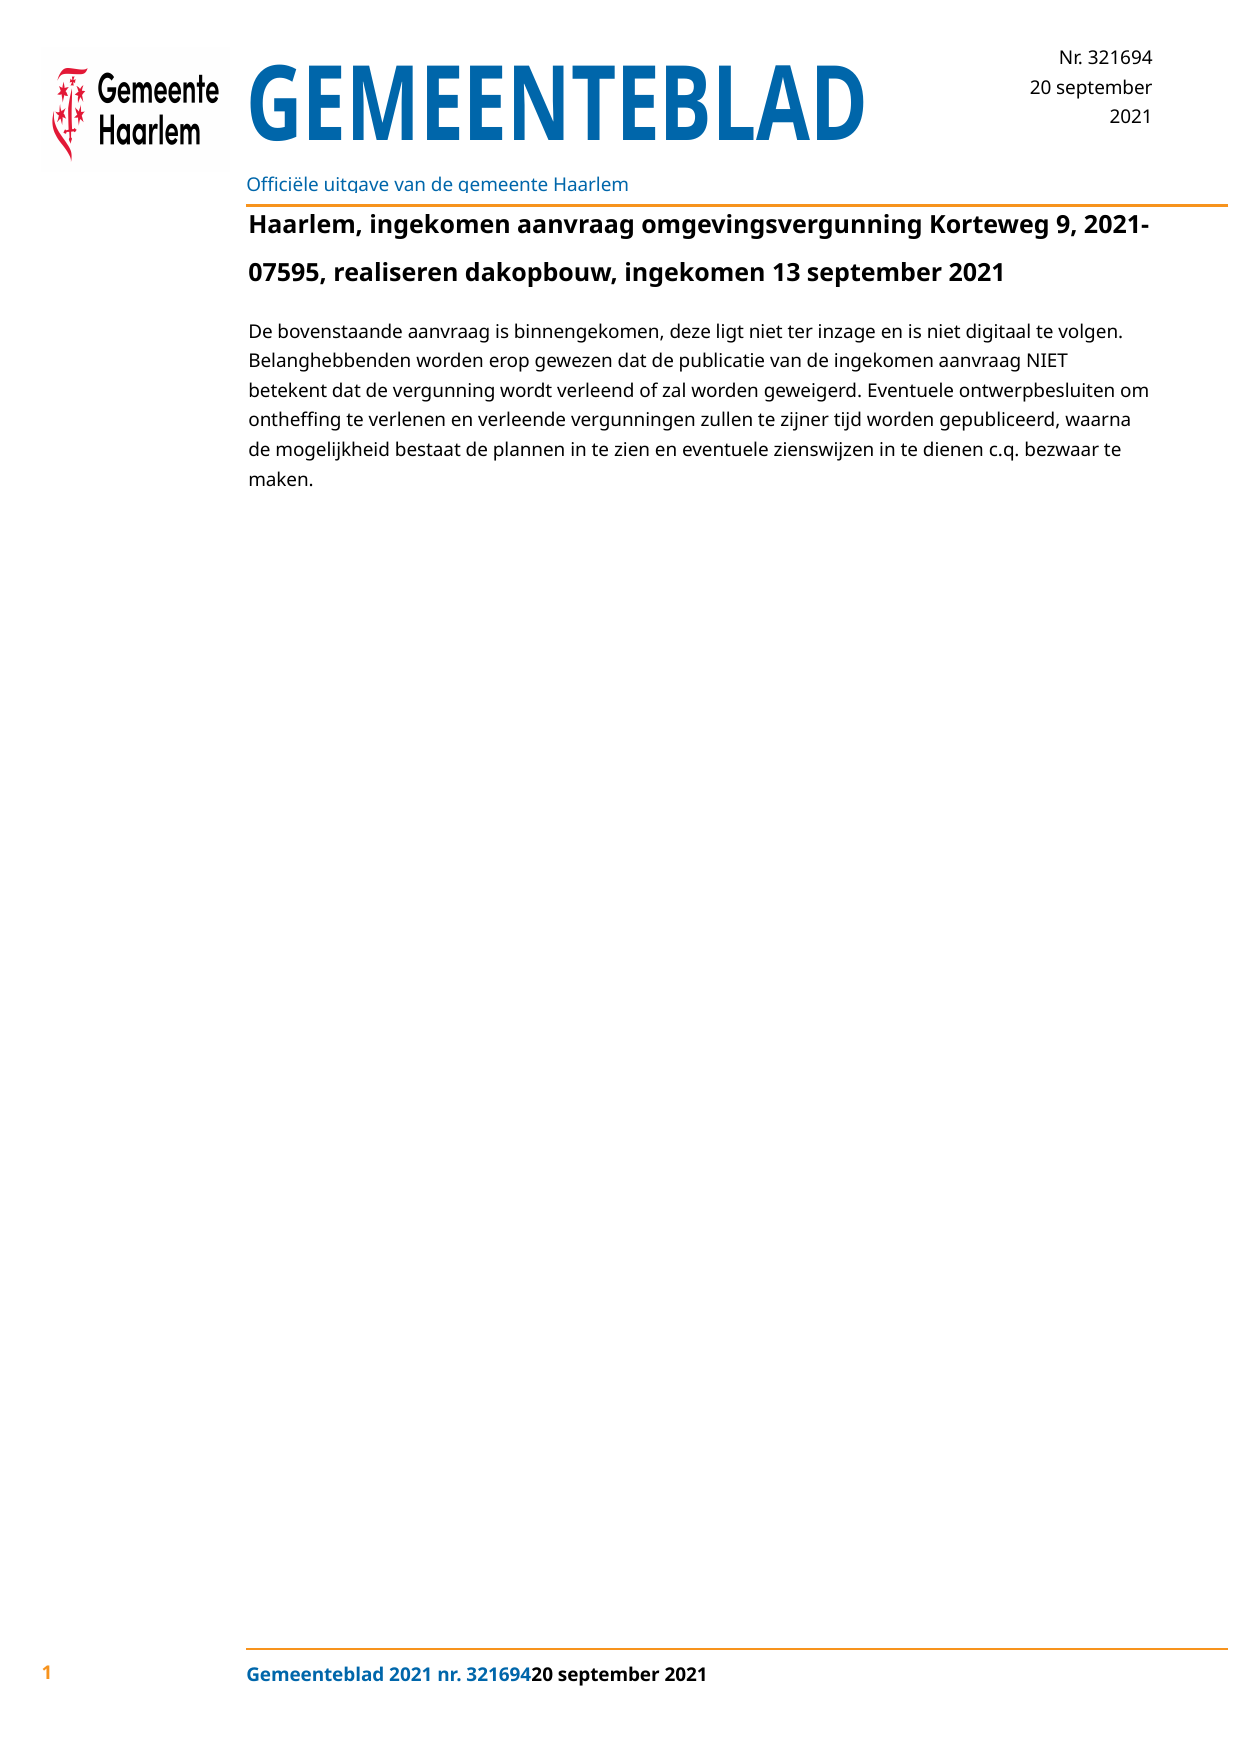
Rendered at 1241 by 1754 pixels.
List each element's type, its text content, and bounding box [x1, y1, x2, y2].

text Haarlem, ingekomen aanvraag omgevingsvergunning Korteweg 9, 2021-07595, realiseren dakopbouw, ingekomen 13 september 2021 [248, 207, 1152, 288]
picture [41, 47, 231, 172]
text De bovenstaande aanvraag is binnengekomen, deze ligt niet ter inzage en is niet digitaal te volgen. Belanghebbenden worden erop gewezen dat de publicatie van de ingekomen aanvraag NIET betekent dat de vergunning wordt verleend of zal worden geweigerd. Eventuele ontwerpbesluiten om ontheffing te verlenen en verleende vergunningen zullen te zijner tijd worden gepubliceerd, waarna de mogelijkheid bestaat de plannen in te zien en eventuele zienswijzen in te dienen c.q. bezwaar te maken. [248, 318, 1152, 492]
